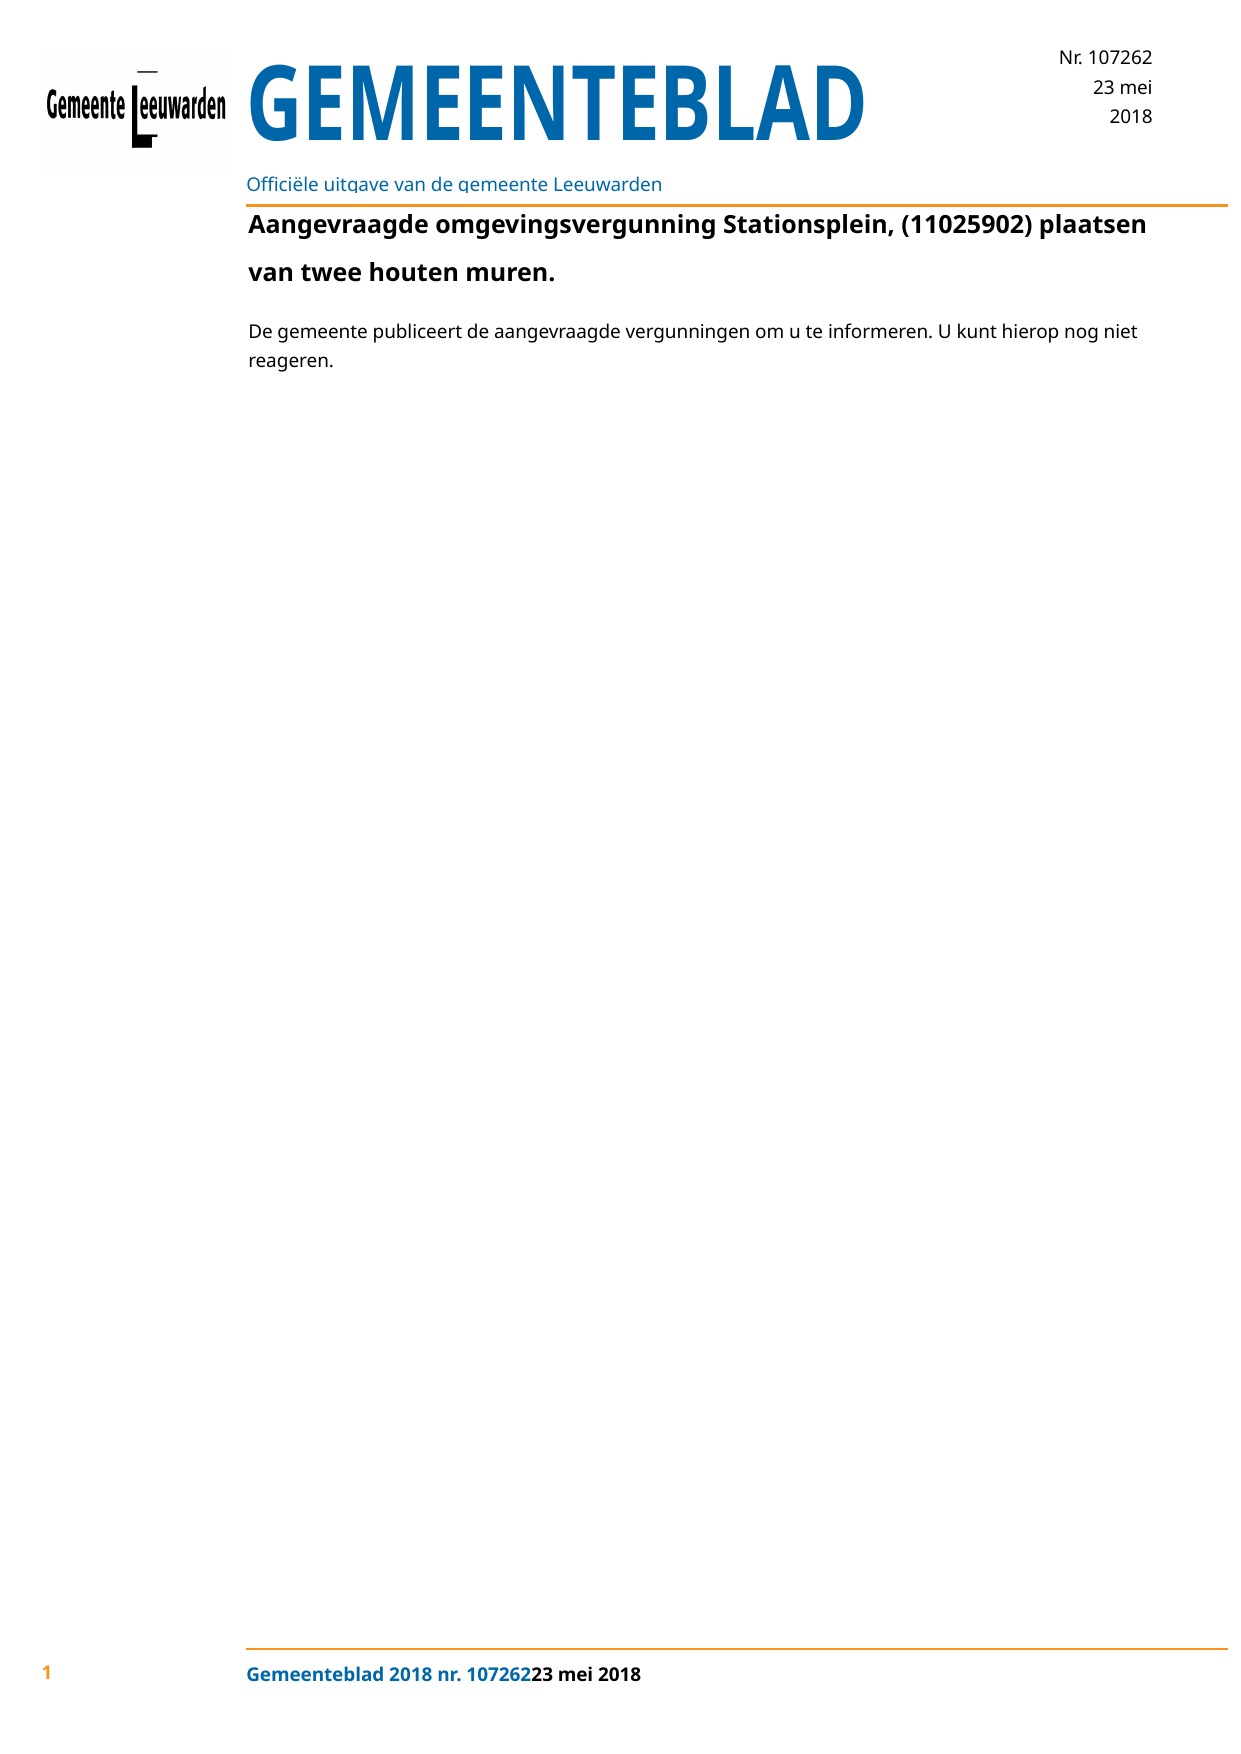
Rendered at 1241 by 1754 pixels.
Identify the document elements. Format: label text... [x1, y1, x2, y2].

text De gemeente publiceert de aangevraagde vergunningen om u te informeren. U kunt hierop nog niet reageren. [248, 318, 1152, 373]
text Aangevraagde omgevingsvergunning Stationsplein, (11025902) plaatsen van twee houten muren. [248, 207, 1152, 288]
picture [41, 47, 231, 172]
